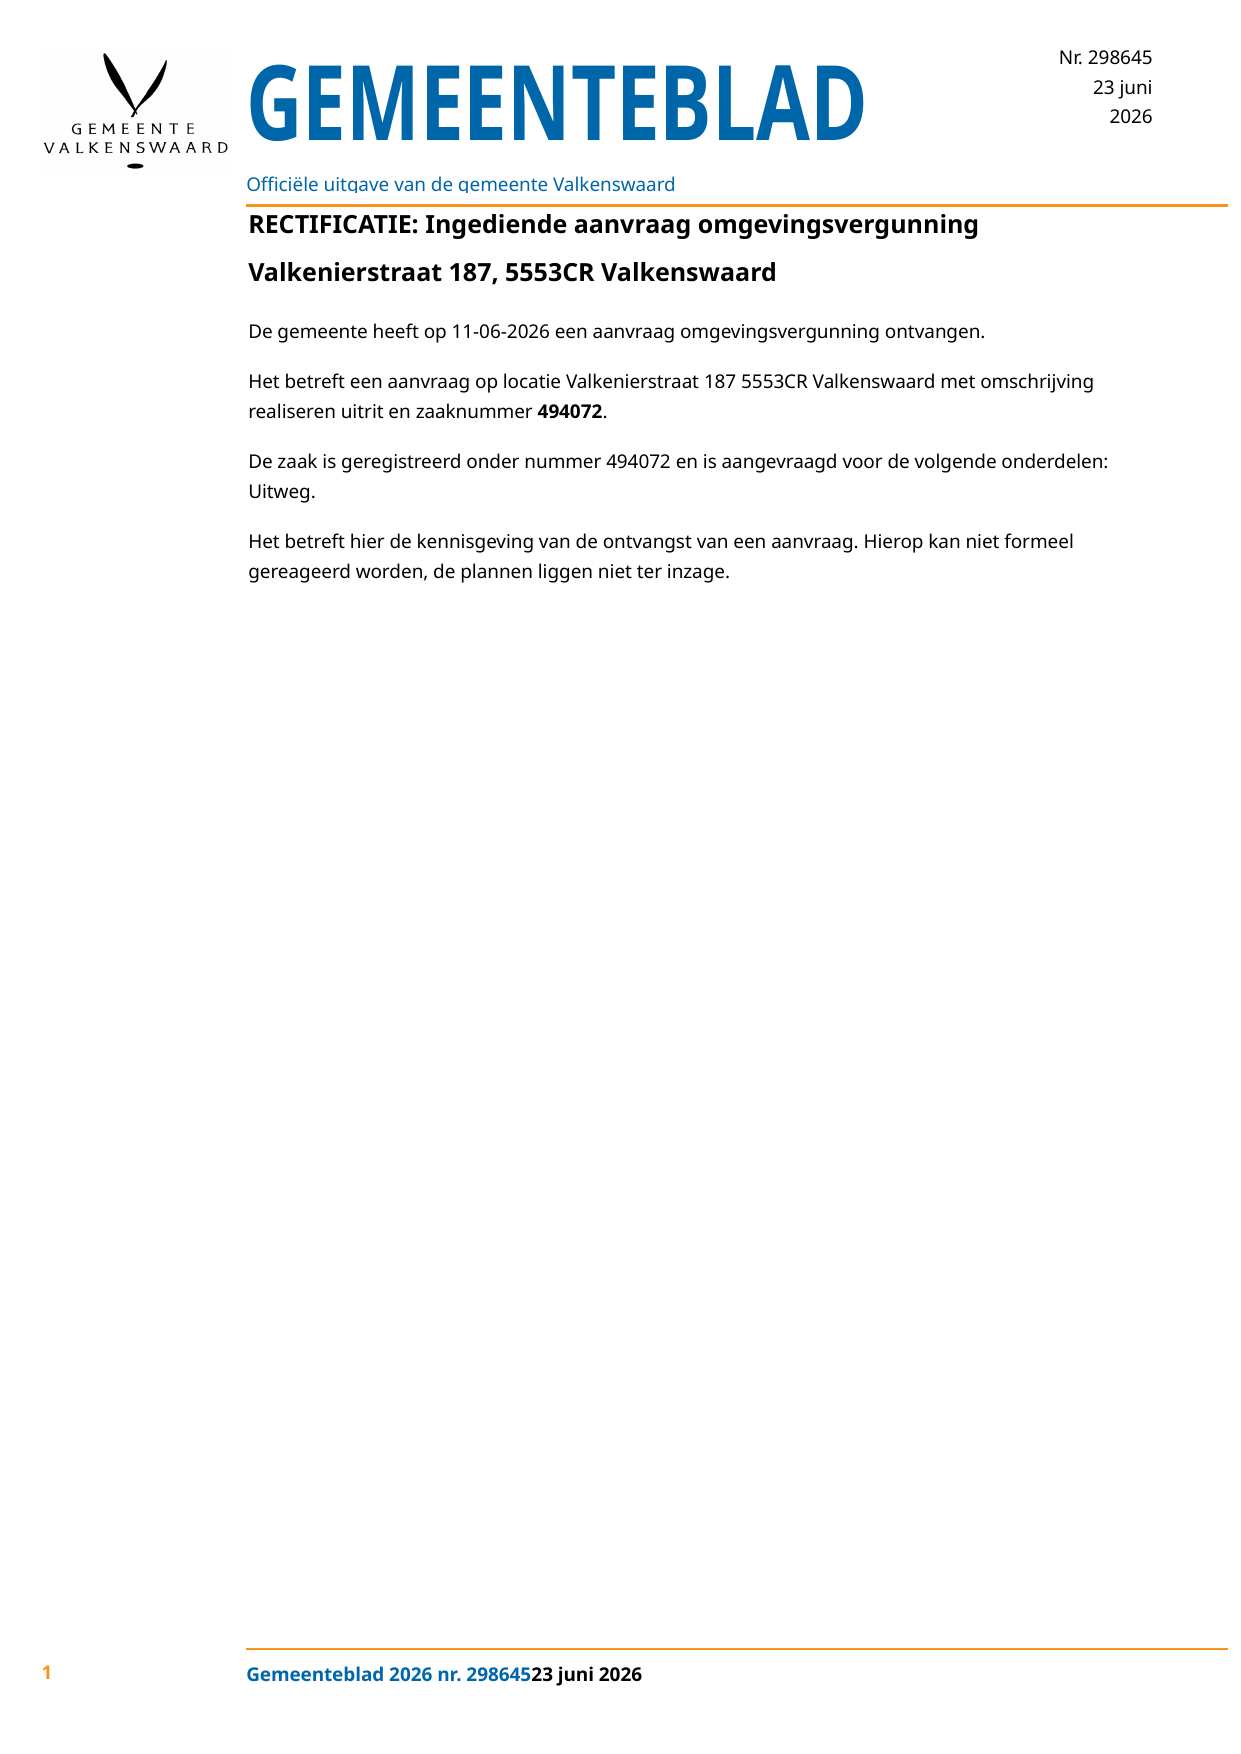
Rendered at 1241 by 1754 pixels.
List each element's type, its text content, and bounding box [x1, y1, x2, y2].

picture [41, 47, 231, 172]
text RECTIFICATIE: Ingediende aanvraag omgevingsvergunning Valkenierstraat 187, 5553CR Valkenswaard [248, 207, 1152, 288]
text Het betreft een aanvraag op locatie Valkenierstraat 187 5553CR Valkenswaard met omschrijving realiseren uitrit en zaaknummer 494072. [248, 368, 1152, 424]
text Het betreft hier de kennisgeving van de ontvangst van een aanvraag. Hierop kan niet formeel gereageerd worden, de plannen liggen niet ter inzage. [248, 528, 1152, 584]
text De gemeente heeft op 11-06-2026 een aanvraag omgevingsvergunning ontvangen. [248, 318, 1152, 344]
text De zaak is geregistreerd onder nummer 494072 en is aangevraagd voor de volgende onderdelen: Uitweg. [248, 448, 1152, 504]
